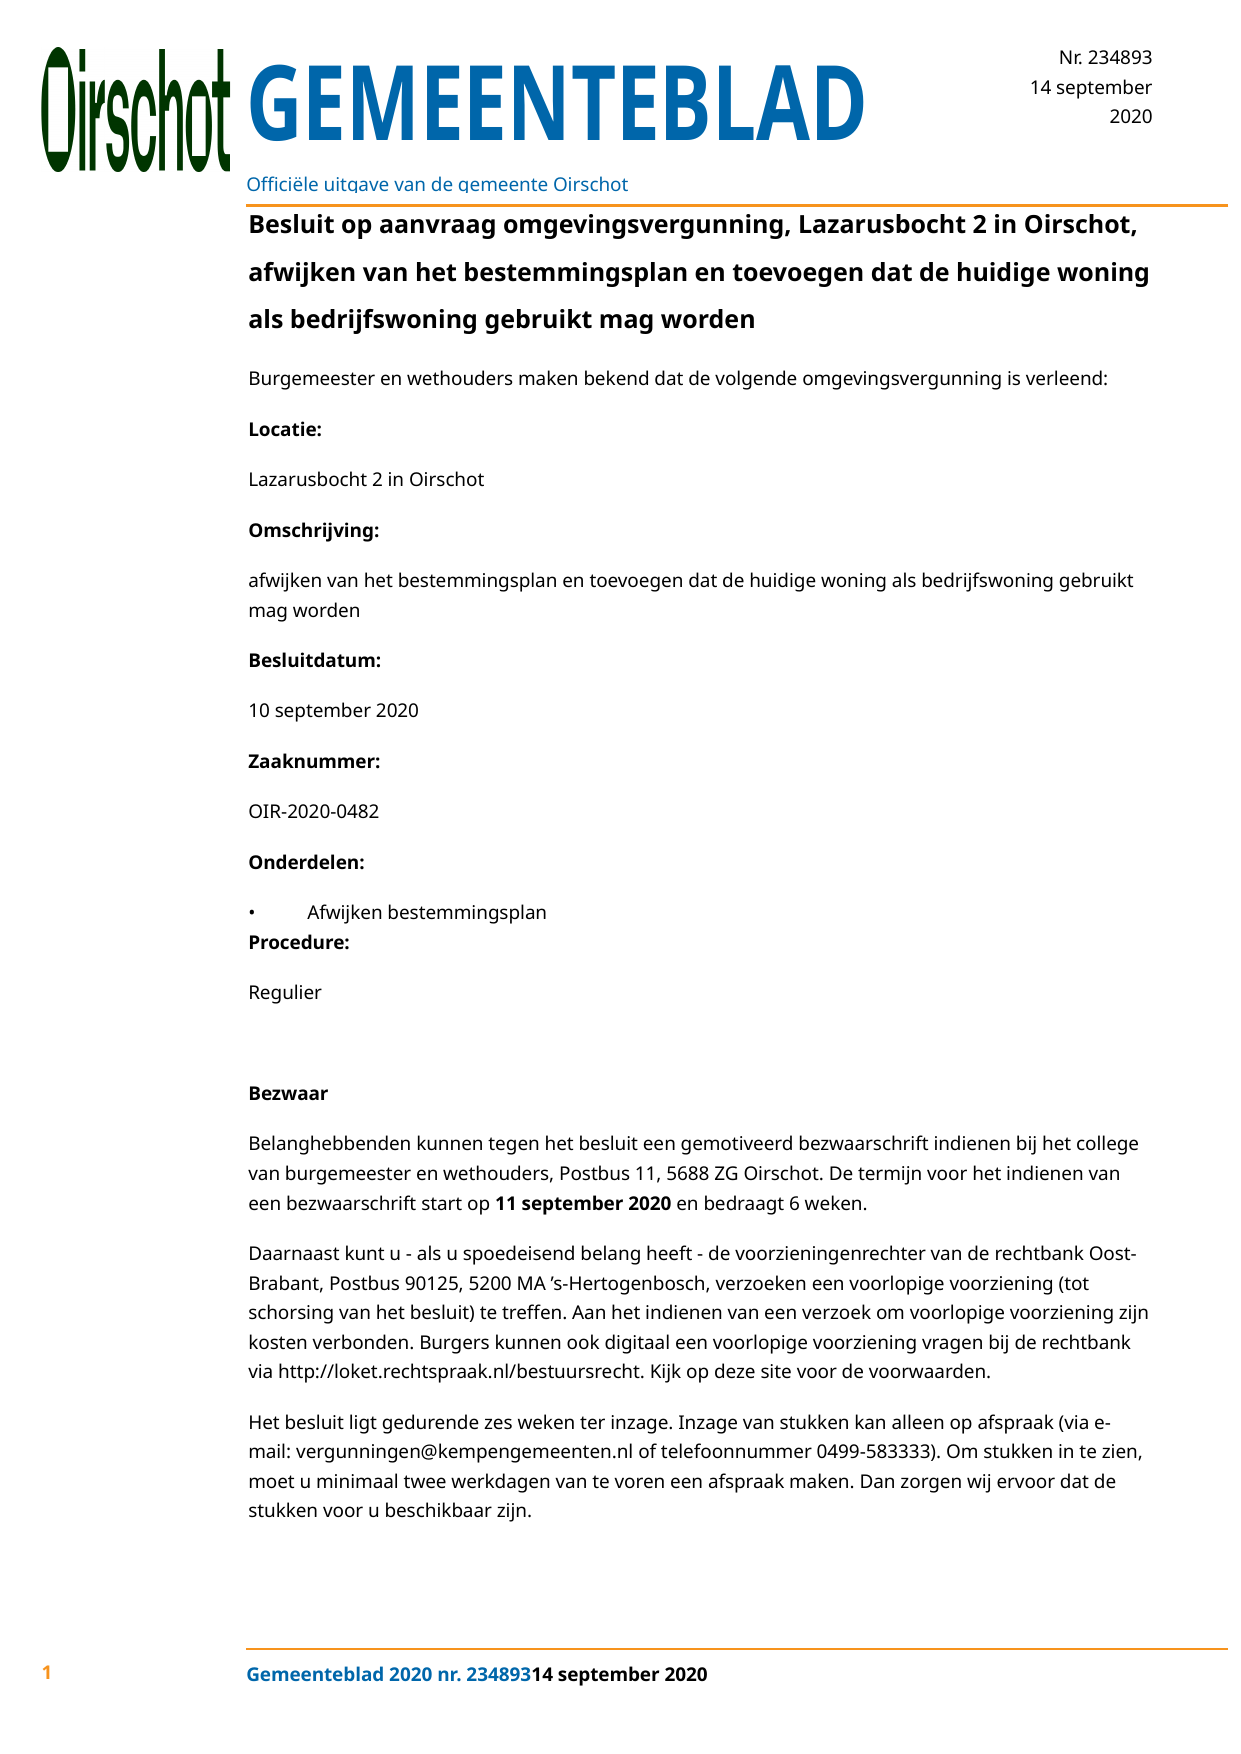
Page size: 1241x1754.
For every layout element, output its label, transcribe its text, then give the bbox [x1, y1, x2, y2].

text Besluit op aanvraag omgevingsvergunning, Lazarusbocht 2 in Oirschot, afwijken van het bestemmingsplan en toevoegen dat de huidige woning als bedrijfswoning gebruikt mag worden [248, 207, 1152, 336]
text Onderdelen: [248, 849, 1152, 874]
text Belanghebbenden kunnen tegen het besluit een gemotiveerd bezwaarschrift indienen bij het college van burgemeester en wethouders, Postbus 11, 5688 ZG Oirschot. De termijn voor het indienen van een bezwaarschrift start op 11 september 2020 en bedraagt 6 weken. [248, 1131, 1152, 1215]
text 10 september 2020 [248, 698, 1152, 723]
list Afwijken bestemmingsplan [248, 899, 1152, 925]
text Omschrijving: [248, 517, 1152, 542]
text Het besluit ligt gedurende zes weken ter inzage. Inzage van stukken kan alleen op afspraak (via e-mail: vergunningen@kempengemeenten.nl of telefoonnummer 0499-583333). Om stukken in te zien, moet u minimaal twee werkdagen van te voren een afspraak maken. Dan zorgen wij ervoor dat de stukken voor u beschikbaar zijn. [248, 1409, 1152, 1523]
text Regulier [248, 979, 1152, 1005]
text Daarnaast kunt u - als u spoedeisend belang heeft - de voorzieningenrechter van de rechtbank Oost-Brabant, Postbus 90125, 5200 MA ’s-Hertogenbosch, verzoeken een voorlopige voorziening (tot schorsing van het besluit) te treffen. Aan het indienen van een verzoek om voorlopige voorziening zijn kosten verbonden. Burgers kunnen ook digitaal een voorlopige voorziening vragen bij de rechtbank via http://loket.rechtspraak.nl/bestuursrecht. Kijk op deze site voor de voorwaarden. [248, 1240, 1152, 1384]
picture [41, 47, 231, 172]
text Burgemeester en wethouders maken bekend dat de volgende omgevingsvergunning is verleend: [248, 366, 1152, 391]
text Lazarusbocht 2 in Oirschot [248, 466, 1152, 492]
text afwijken van het bestemmingsplan en toevoegen dat de huidige woning als bedrijfswoning gebruikt mag worden [248, 567, 1152, 622]
text Zaaknummer: [248, 748, 1152, 774]
text Besluitdatum: [248, 647, 1152, 673]
text Locatie: [248, 416, 1152, 442]
text OIR-2020-0482 [248, 798, 1152, 824]
text Procedure: [248, 929, 1152, 954]
text Bezwaar [248, 1080, 1152, 1106]
